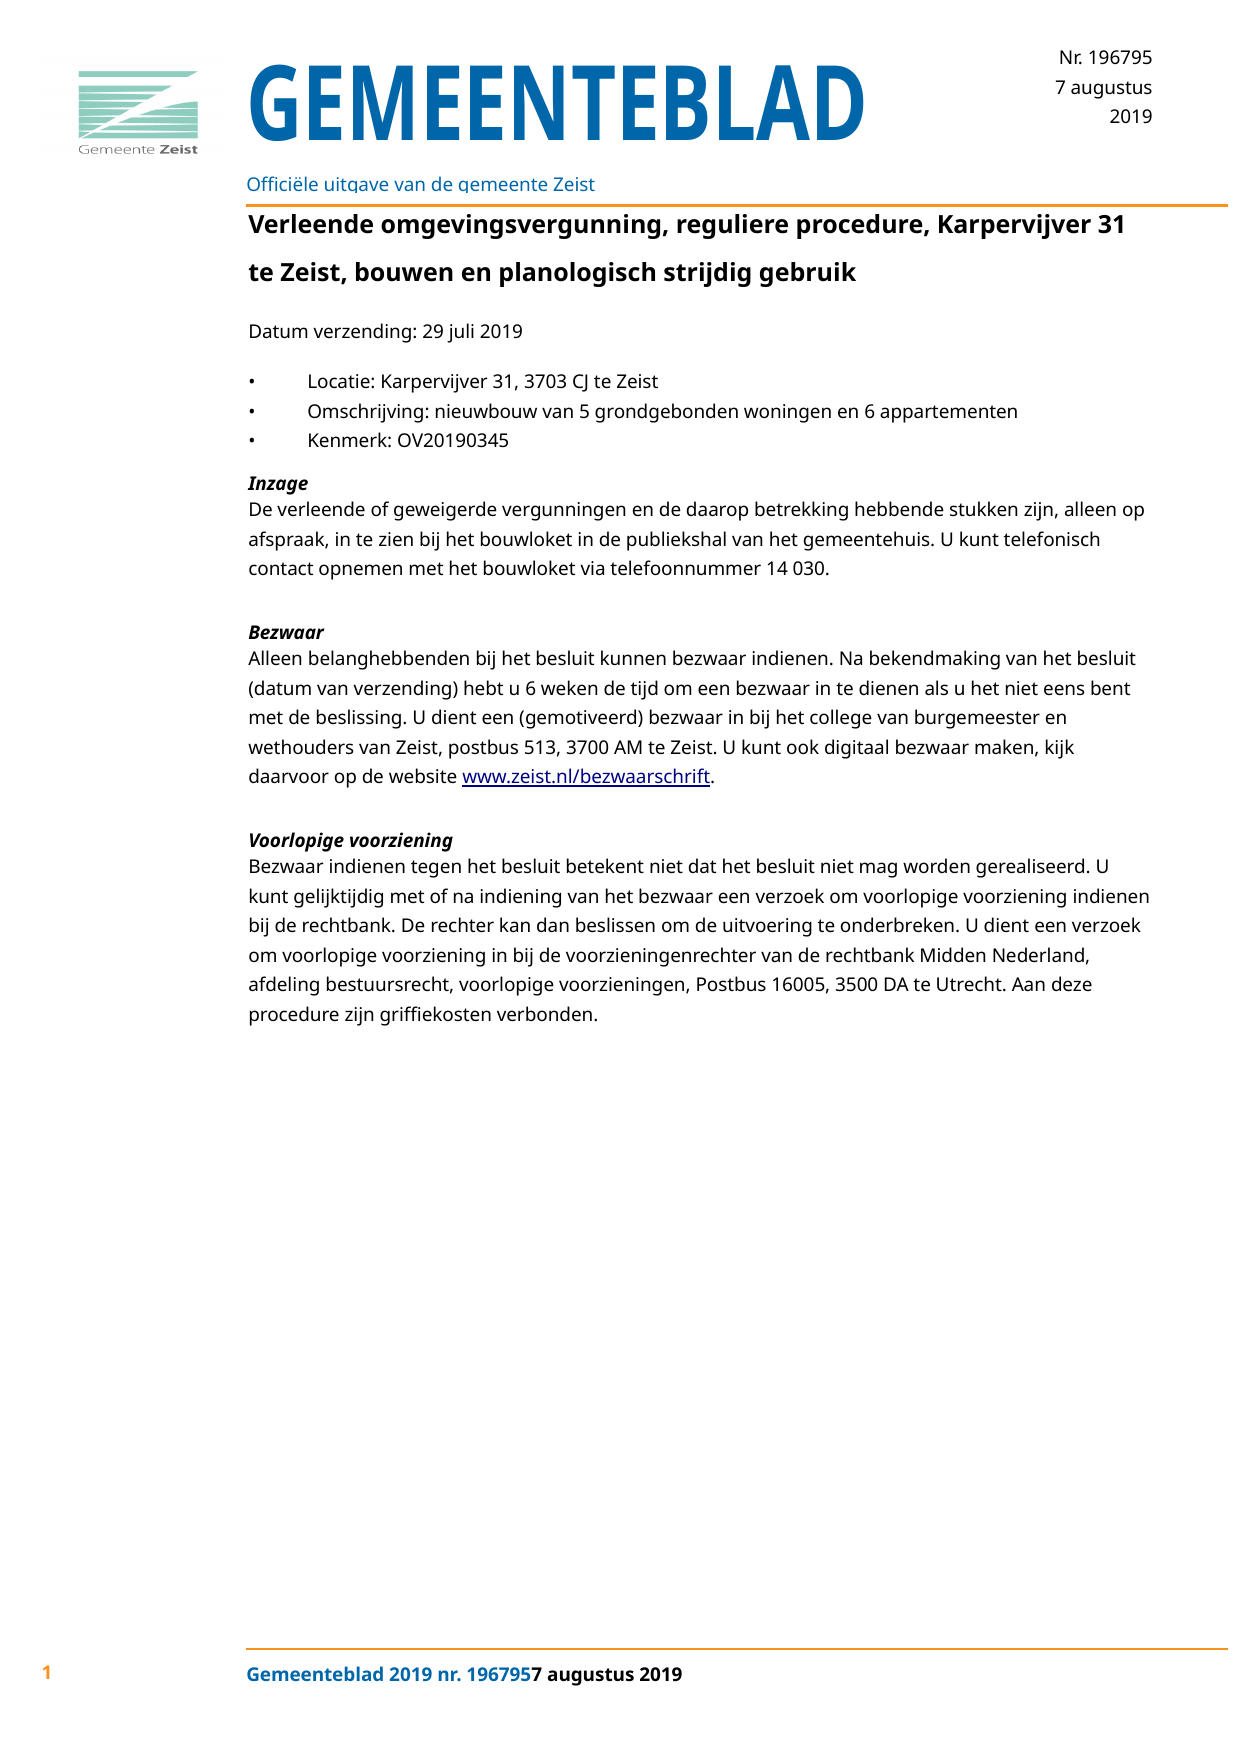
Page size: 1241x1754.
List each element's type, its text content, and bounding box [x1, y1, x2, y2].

list Locatie: Karpervijver 31, 3703 CJ te Zeist [248, 368, 1152, 394]
text Alleen belanghebbenden bij het besluit kunnen bezwaar indienen. Na bekendmaking van het besluit (datum van verzending) hebt u 6 weken de tijd om een bezwaar in te dienen als u het niet eens bent met de beslissing. U dient een (gemotiveerd) bezwaar in bij het college van burgemeester en wethouders van Zeist, postbus 513, 3700 AM te Zeist. U kunt ook digitaal bezwaar maken, kijk daarvoor op de website www.zeist.nl/bezwaarschrift. [248, 645, 1152, 789]
picture [41, 47, 231, 172]
list Omschrijving: nieuwbouw van 5 grondgebonden woningen en 6 appartementen [248, 398, 1152, 424]
text Voorlopige voorziening [248, 827, 1152, 853]
text Bezwaar indienen tegen het besluit betekent niet dat het besluit niet mag worden gerealiseerd. U kunt gelijktijdig met of na indiening van het bezwaar een verzoek om voorlopige voorziening indienen bij de rechtbank. De rechter kan dan beslissen om de uitvoering te onderbreken. U dient een verzoek om voorlopige voorziening in bij de voorzieningenrechter van de rechtbank Midden Nederland, afdeling bestuursrecht, voorlopige voorzieningen, Postbus 16005, 3500 DA te Utrecht. Aan deze procedure zijn griffiekosten verbonden. [248, 853, 1152, 1027]
text Inzage [248, 471, 1152, 496]
text De verleende of geweigerde vergunningen en de daarop betrekking hebbende stukken zijn, alleen op afspraak, in te zien bij het bouwloket in de publiekshal van het gemeentehuis. U kunt telefonisch contact opnemen met het bouwloket via telefoonnummer 14 030. [248, 496, 1152, 581]
list Kenmerk: OV20190345 [248, 427, 1152, 453]
text Datum verzending: 29 juli 2019 [248, 318, 1152, 344]
text Verleende omgevingsvergunning, reguliere procedure, Karpervijver 31 te Zeist, bouwen en planologisch strijdig gebruik [248, 207, 1152, 288]
text Bezwaar [248, 619, 1152, 645]
